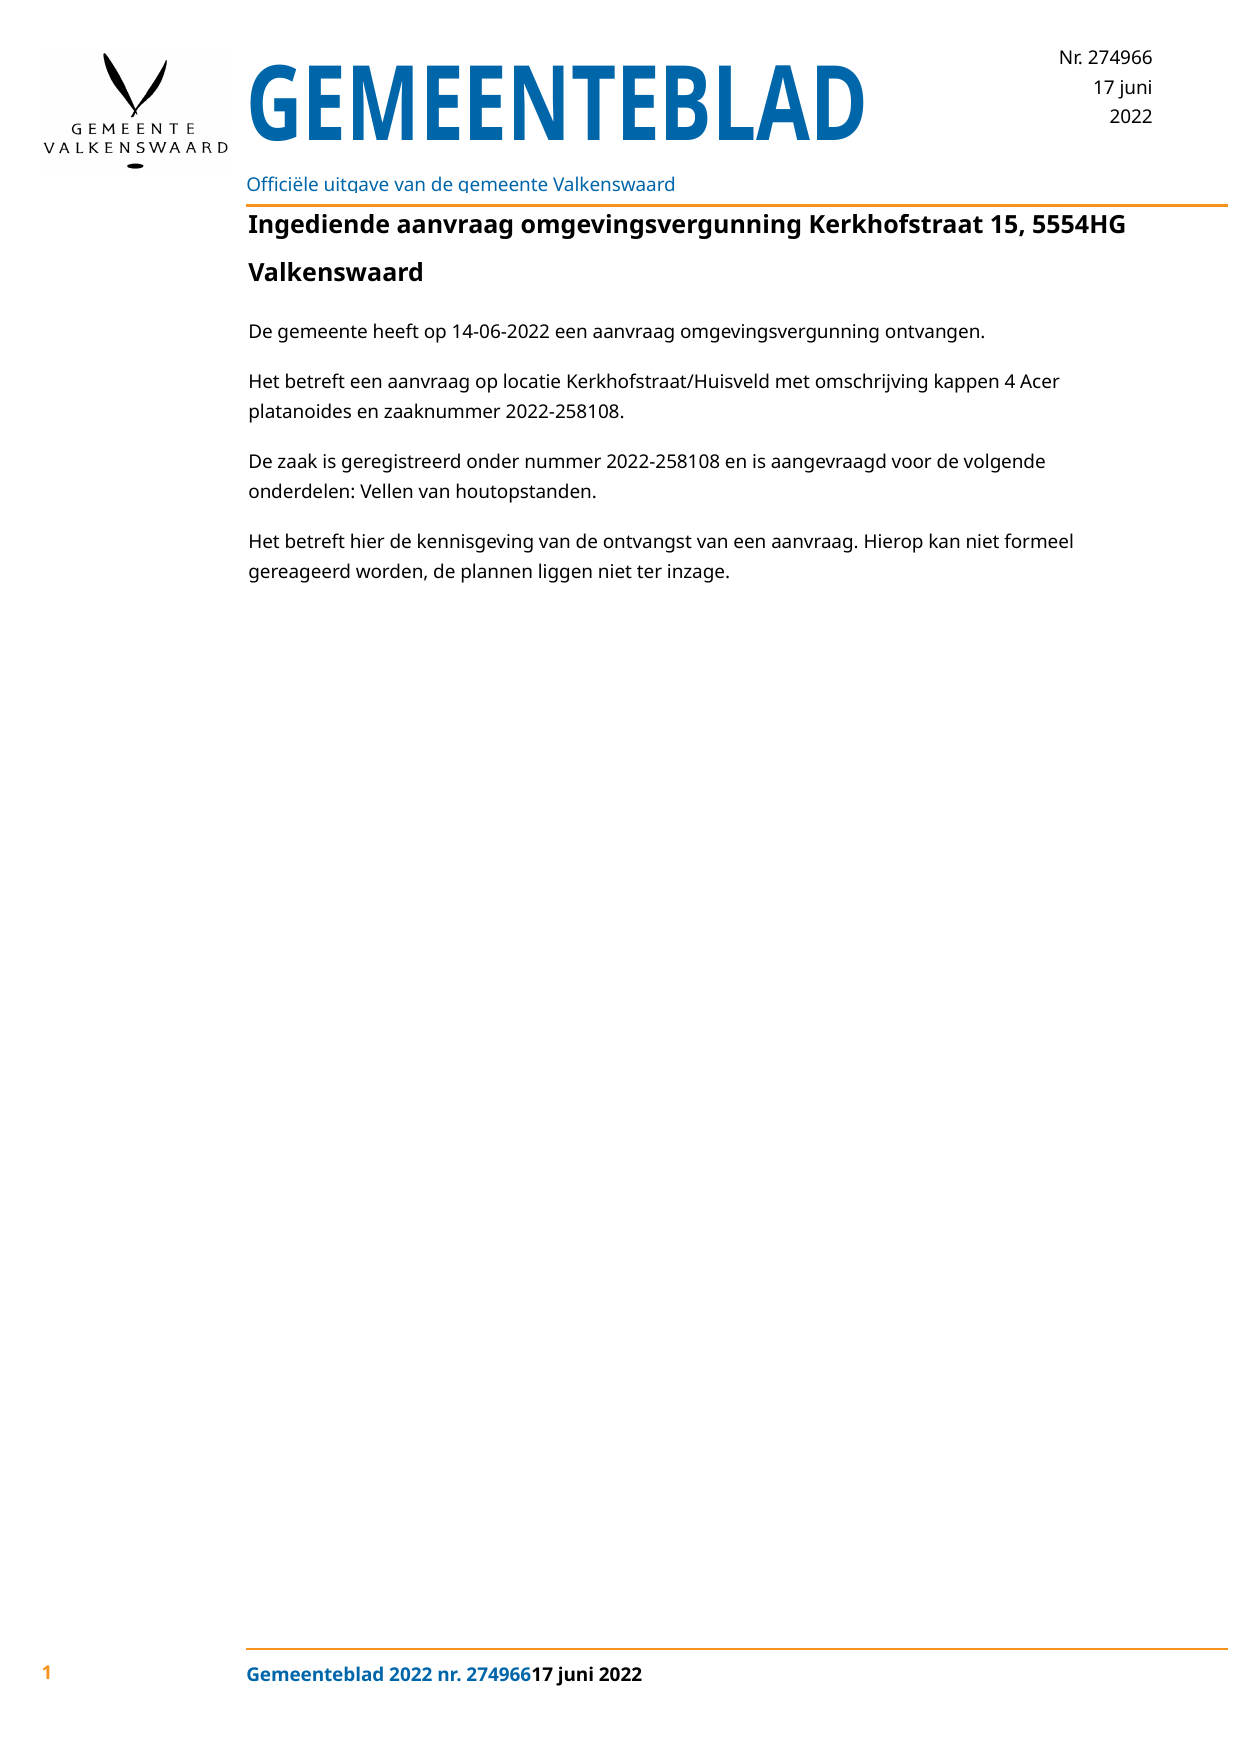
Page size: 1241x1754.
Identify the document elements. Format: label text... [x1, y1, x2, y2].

text De zaak is geregistreerd onder nummer 2022-258108 en is aangevraagd voor de volgende onderdelen: Vellen van houtopstanden. [248, 448, 1152, 504]
text Het betreft hier de kennisgeving van de ontvangst van een aanvraag. Hierop kan niet formeel gereageerd worden, de plannen liggen niet ter inzage. [248, 528, 1152, 584]
text Ingediende aanvraag omgevingsvergunning Kerkhofstraat 15, 5554HG Valkenswaard [248, 207, 1152, 288]
text De gemeente heeft op 14-06-2022 een aanvraag omgevingsvergunning ontvangen. [248, 318, 1152, 344]
text Het betreft een aanvraag op locatie Kerkhofstraat/Huisveld met omschrijving kappen 4 Acer platanoides en zaaknummer 2022-258108. [248, 368, 1152, 424]
picture [41, 47, 231, 172]
